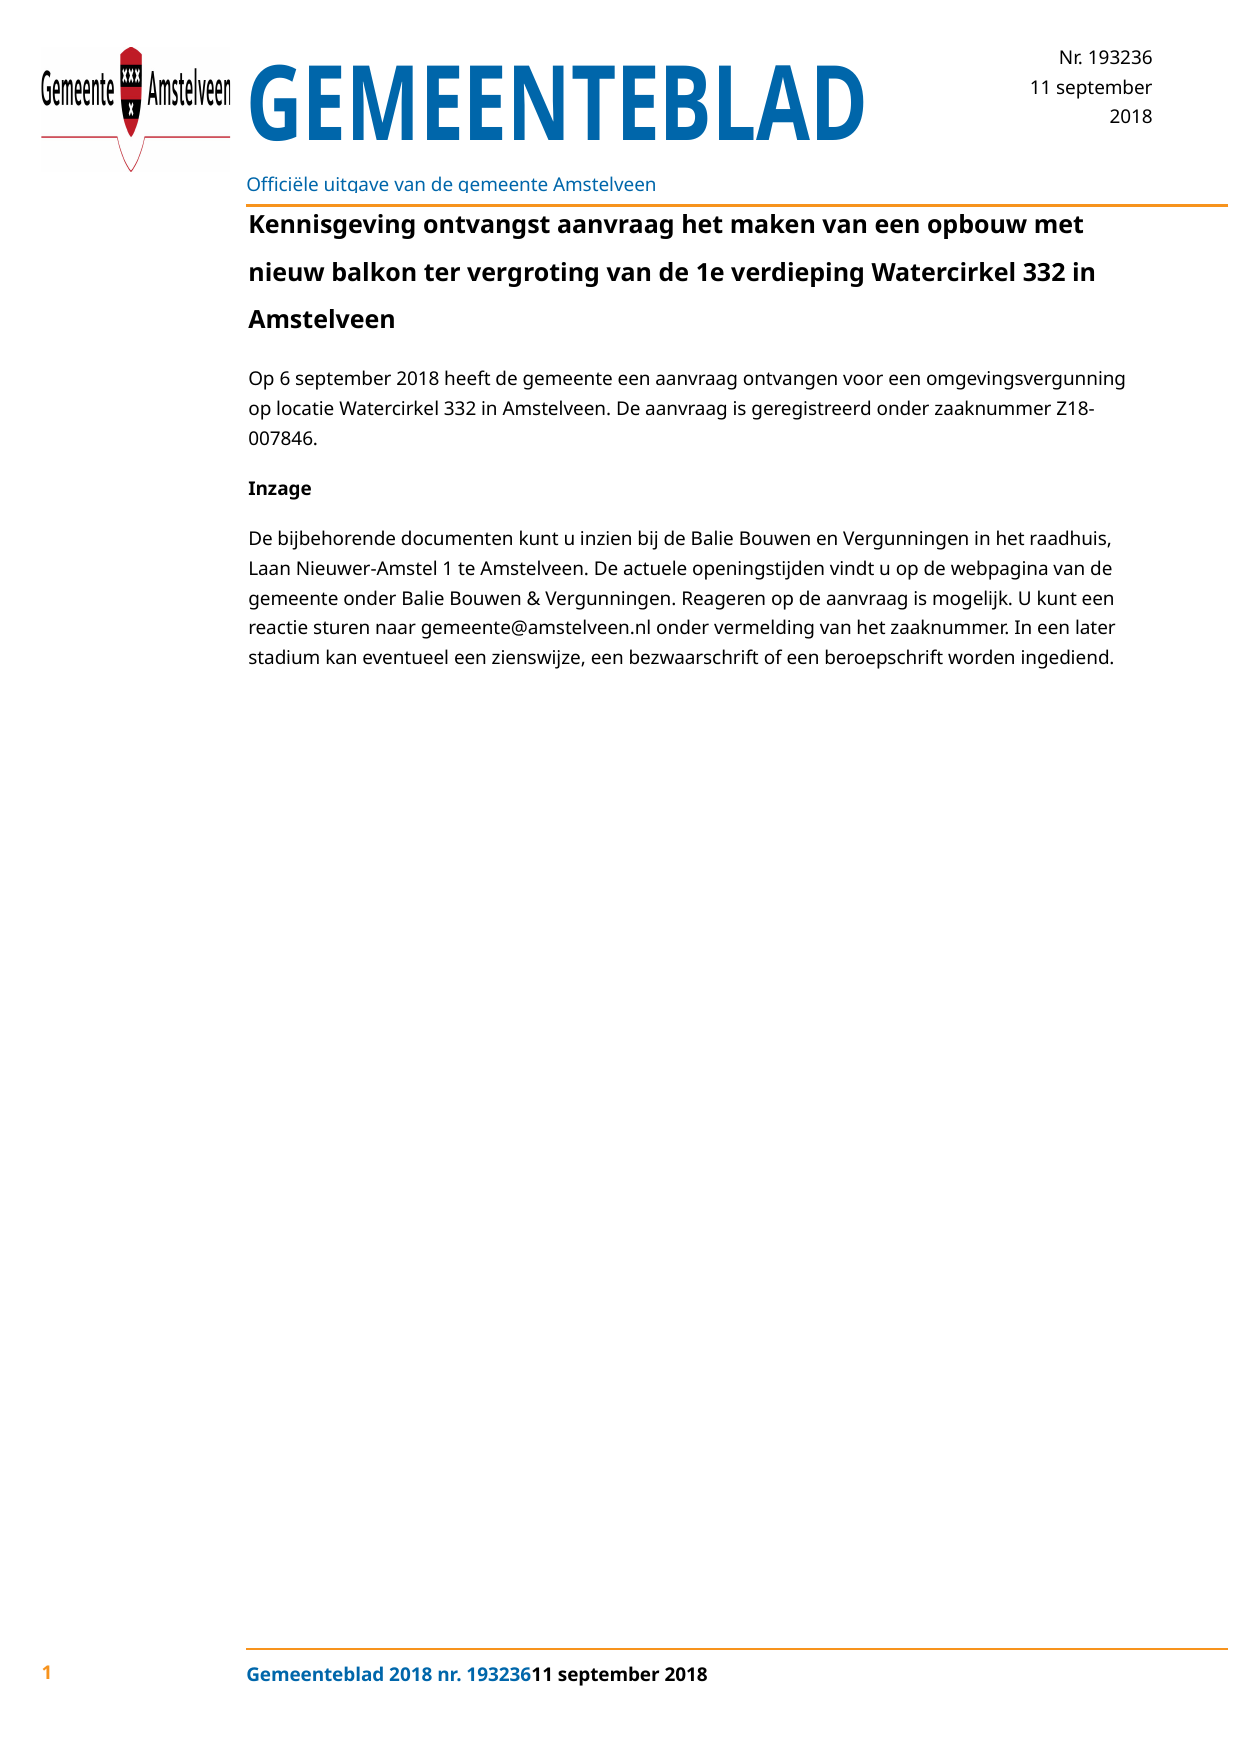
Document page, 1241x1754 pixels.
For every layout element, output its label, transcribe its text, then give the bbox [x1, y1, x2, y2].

text Kennisgeving ontvangst aanvraag het maken van een opbouw met nieuw balkon ter vergroting van de 1e verdieping Watercirkel 332 in Amstelveen [248, 207, 1152, 336]
picture [41, 47, 231, 172]
text De bijbehorende documenten kunt u inzien bij de Balie Bouwen en Vergunningen in het raadhuis, Laan Nieuwer-Amstel 1 te Amstelveen. De actuele openingstijden vindt u op de webpagina van de gemeente onder Balie Bouwen & Vergunningen. Reageren op de aanvraag is mogelijk. U kunt een reactie sturen naar gemeente@amstelveen.nl onder vermelding van het zaaknummer. In een later stadium kan eventueel een zienswijze, een bezwaarschrift of een beroepschrift worden ingediend. [248, 526, 1152, 669]
text Op 6 september 2018 heeft de gemeente een aanvraag ontvangen voor een omgevingsvergunning op locatie Watercirkel 332 in Amstelveen. De aanvraag is geregistreerd onder zaaknummer Z18-007846. [248, 366, 1152, 450]
text Inzage [248, 475, 1152, 501]
